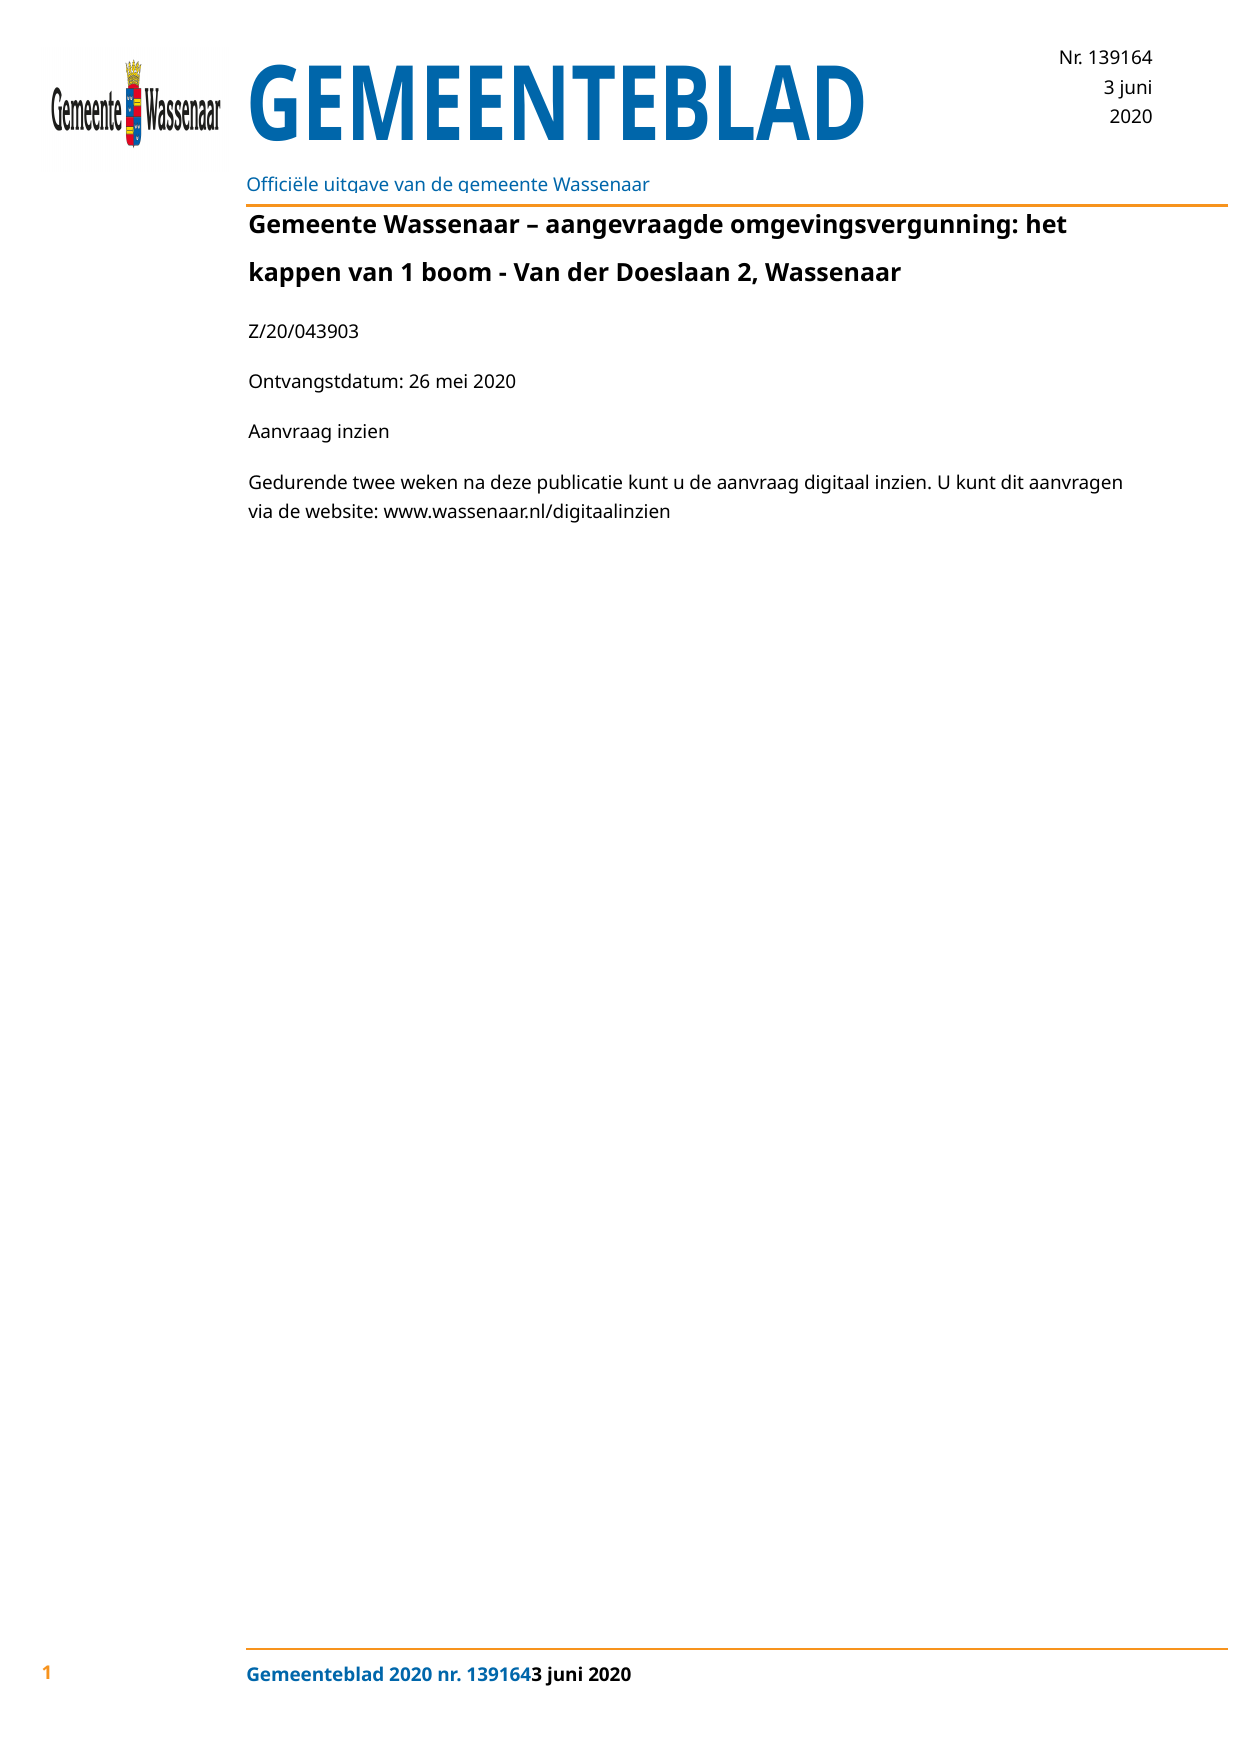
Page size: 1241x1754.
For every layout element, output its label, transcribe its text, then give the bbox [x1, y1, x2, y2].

text Gedurende twee weken na deze publicatie kunt u de aanvraag digitaal inzien. U kunt dit aanvragen via de website: www.wassenaar.nl/digitaalinzien [248, 469, 1152, 524]
text Z/20/043903 [248, 318, 1152, 344]
text Ontvangstdatum: 26 mei 2020 [248, 368, 1152, 394]
text Gemeente Wassenaar – aangevraagde omgevingsvergunning: het kappen van 1 boom - Van der Doeslaan 2, Wassenaar [248, 207, 1152, 288]
text Aanvraag inzien [248, 419, 1152, 444]
picture [41, 47, 231, 172]
